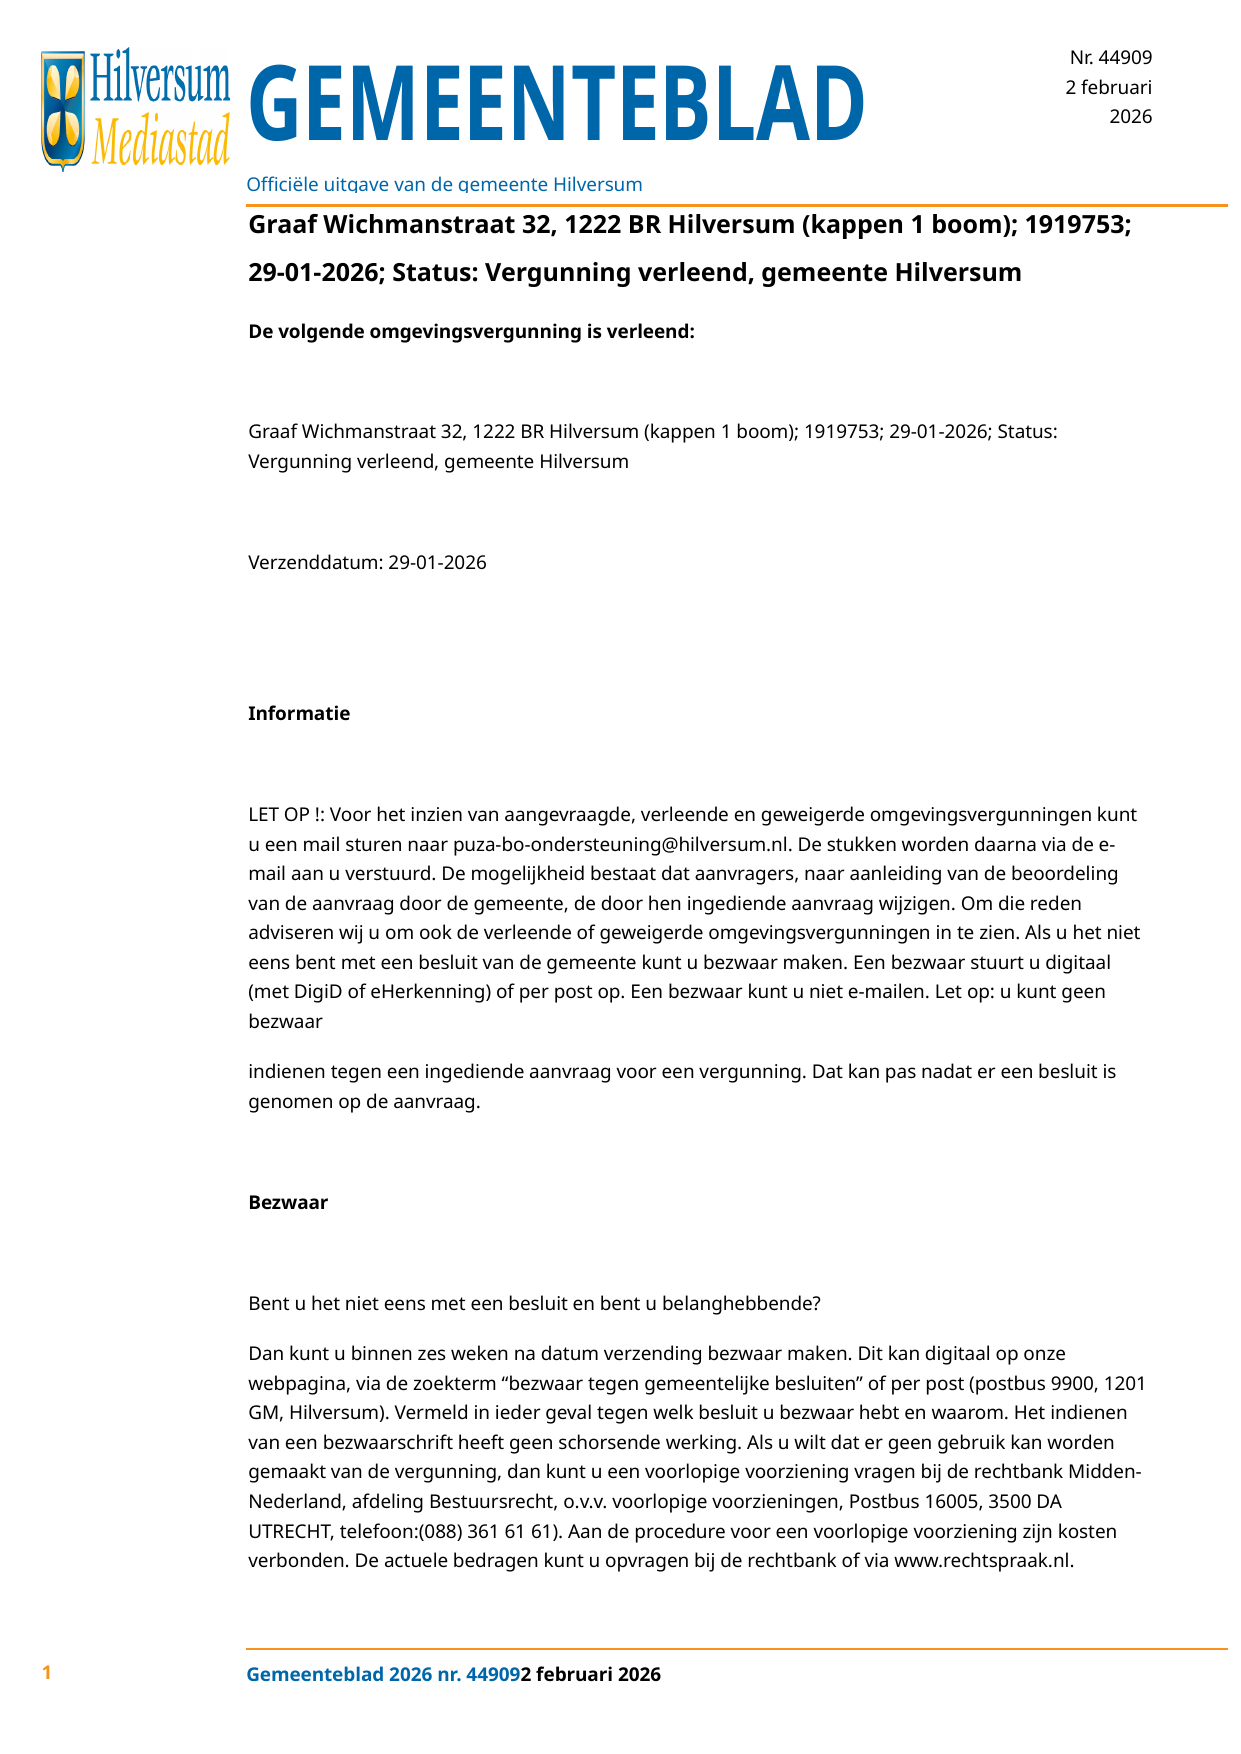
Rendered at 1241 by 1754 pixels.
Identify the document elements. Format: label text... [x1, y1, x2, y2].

text De volgende omgevingsvergunning is verleend: [248, 318, 1152, 344]
text Bezwaar [248, 1189, 1152, 1215]
text Graaf Wichmanstraat 32, 1222 BR Hilversum (kappen 1 boom); 1919753; 29-01-2026; Status: Vergunning verleend, gemeente Hilversum [248, 419, 1152, 474]
text indienen tegen een ingediende aanvraag voor een vergunning. Dat kan pas nadat er een besluit is genomen op de aanvraag. [248, 1059, 1152, 1114]
text Dan kunt u binnen zes weken na datum verzending bezwaar maken. Dit kan digitaal op onze webpagina, via de zoekterm “bezwaar tegen gemeentelijke besluiten” of per post (postbus 9900, 1201 GM, Hilversum). Vermeld in ieder geval tegen welk besluit u bezwaar hebt en waarom. Het indienen van een bezwaarschrift heeft geen schorsende werking. Als u wilt dat er geen gebruik kan worden gemaakt van de vergunning, dan kunt u een voorlopige voorziening vragen bij de rechtbank Midden-Nederland, afdeling Bestuursrecht, o.v.v. voorlopige voorzieningen, Postbus 16005, 3500 DA UTRECHT, telefoon:(088) 361 61 61). Aan de procedure voor een voorlopige voorziening zijn kosten verbonden. De actuele bedragen kunt u opvragen bij de rechtbank of via www.rechtspraak.nl. [248, 1340, 1152, 1573]
text Informatie [248, 700, 1152, 726]
picture [41, 47, 231, 172]
text Graaf Wichmanstraat 32, 1222 BR Hilversum (kappen 1 boom); 1919753; 29-01-2026; Status: Vergunning verleend, gemeente Hilversum [248, 207, 1152, 288]
text Verzenddatum: 29-01-2026 [248, 549, 1152, 575]
text Bent u het niet eens met een besluit en bent u belanghebbende? [248, 1290, 1152, 1316]
text LET OP !: Voor het inzien van aangevraagde, verleende en geweigerde omgevingsvergunningen kunt u een mail sturen naar puza-bo-ondersteuning@hilversum.nl. De stukken worden daarna via de e-mail aan u verstuurd. De mogelijkheid bestaat dat aanvragers, naar aanleiding van de beoordeling van de aanvraag door de gemeente, de door hen ingediende aanvraag wijzigen. Om die reden adviseren wij u om ook de verleende of geweigerde omgevingsvergunningen in te zien. Als u het niet eens bent met een besluit van de gemeente kunt u bezwaar maken. Een bezwaar stuurt u digitaal (met DigiD of eHerkenning) of per post op. Een bezwaar kunt u niet e-mailen. Let op: u kunt geen bezwaar [248, 801, 1152, 1034]
